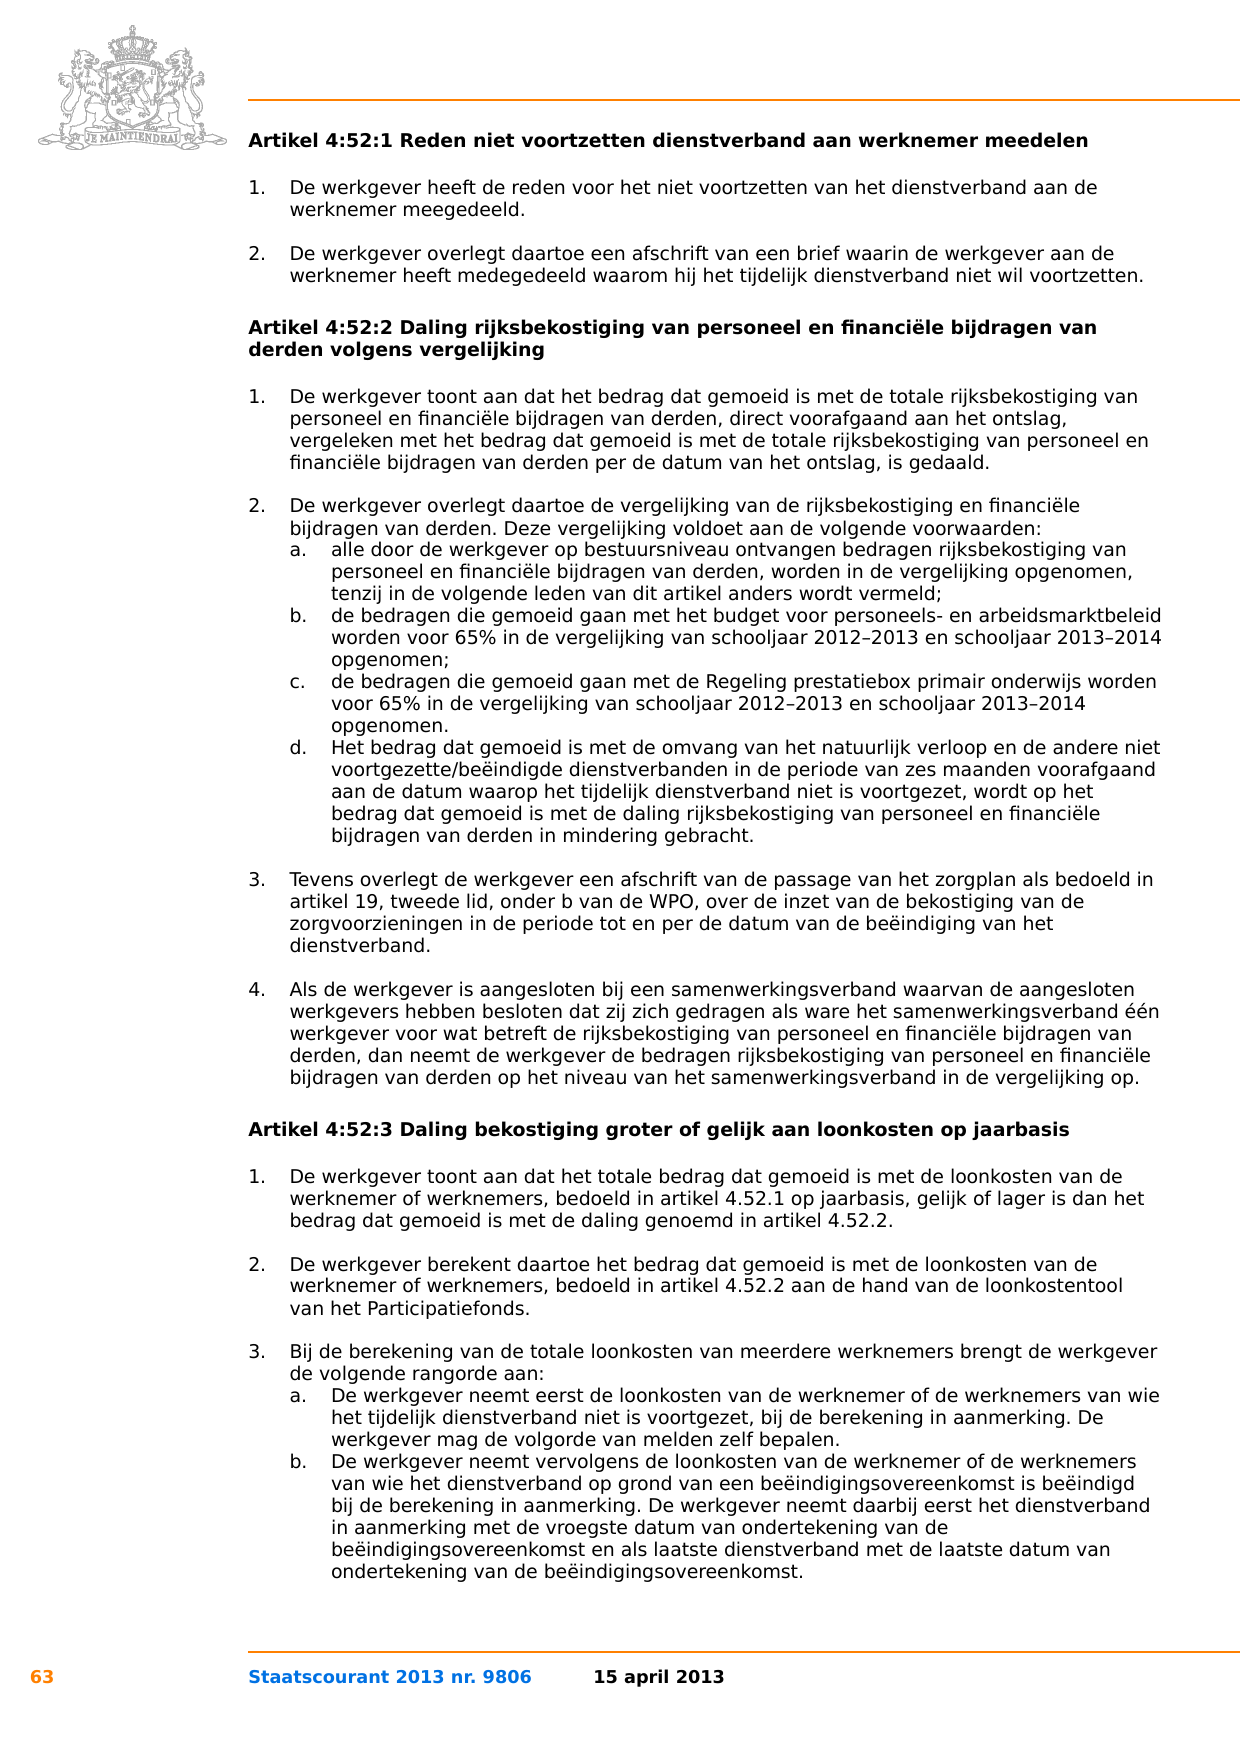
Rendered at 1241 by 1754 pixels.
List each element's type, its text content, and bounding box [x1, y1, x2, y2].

subtitle Artikel 4:52:3 Daling bekostiging groter of gelijk aan loonkosten op jaarbasis [248, 1119, 1163, 1141]
picture [38, 25, 227, 150]
text c. de bedragen die gemoeid gaan met de Regeling prestatiebox primair onderwijs worden voor 65% in de vergelijking van schooljaar 2012–2013 en schooljaar 2013–2014 opgenomen. [289, 671, 1163, 737]
text 1. De werkgever toont aan dat het totale bedrag dat gemoeid is met de loonkosten van de werknemer of werknemers, bedoeld in artikel 4.52.1 op jaarbasis, gelijk of lager is dan het bedrag dat gemoeid is met de daling genoemd in artikel 4.52.2. [248, 1166, 1163, 1232]
text a. De werkgever neemt eerst de loonkosten van de werknemer of de werknemers van wie het tijdelijk dienstverband niet is voortgezet, bij de berekening in aanmerking. De werkgever mag de volgorde van melden zelf bepalen. [289, 1385, 1163, 1451]
subtitle Artikel 4:52:1 Reden niet voortzetten dienstverband aan werknemer meedelen [248, 130, 1163, 152]
subtitle Artikel 4:52:2 Daling rijksbekostiging van personeel en financiële bijdragen van derden volgens vergelijking [248, 317, 1163, 361]
text 2. De werkgever overlegt daartoe de vergelijking van de rijksbekostiging en financiële bijdragen van derden. Deze vergelijking voldoet aan de volgende voorwaarden: [248, 495, 1163, 539]
text a. alle door de werkgever op bestuursniveau ontvangen bedragen rijksbekostiging van personeel en financiële bijdragen van derden, worden in de vergelijking opgenomen, tenzij in de volgende leden van dit artikel anders wordt vermeld; [289, 539, 1163, 605]
text 2. De werkgever overlegt daartoe een afschrift van een brief waarin de werkgever aan de werknemer heeft medegedeeld waarom hij het tijdelijk dienstverband niet wil voortzetten. [248, 243, 1163, 287]
text d. Het bedrag dat gemoeid is met de omvang van het natuurlijk verloop en de andere niet voortgezette/beëindigde dienstverbanden in de periode van zes maanden voorafgaand aan de datum waarop het tijdelijk dienstverband niet is voortgezet, wordt op het bedrag dat gemoeid is met de daling rijksbekostiging van personeel en financiële bijdragen van derden in mindering gebracht. [289, 737, 1163, 847]
text 1. De werkgever heeft de reden voor het niet voortzetten van het dienstverband aan de werknemer meegedeeld. [248, 177, 1163, 221]
text 2. De werkgever berekent daartoe het bedrag dat gemoeid is met de loonkosten van de werknemer of werknemers, bedoeld in artikel 4.52.2 aan de hand van de loonkostentool van het Participatiefonds. [248, 1253, 1163, 1319]
text 3. Tevens overlegt de werkgever een afschrift van de passage van het zorgplan als bedoeld in artikel 19, tweede lid, onder b van de WPO, over de inzet van de bekostiging van de zorgvoorzieningen in de periode tot en per de datum van de beëindiging van het dienstverband. [248, 869, 1163, 957]
text 1. De werkgever toont aan dat het bedrag dat gemoeid is met de totale rijksbekostiging van personeel en financiële bijdragen van derden, direct voorafgaand aan het ontslag, vergeleken met het bedrag dat gemoeid is met de totale rijksbekostiging van personeel en financiële bijdragen van derden per de datum van het ontslag, is gedaald. [248, 386, 1163, 473]
text 4. Als de werkgever is aangesloten bij een samenwerkingsverband waarvan de aangesloten werkgevers hebben besloten dat zij zich gedragen als ware het samenwerkingsverband één werkgever voor wat betreft de rijksbekostiging van personeel en financiële bijdragen van derden, dan neemt de werkgever de bedragen rijksbekostiging van personeel en financiële bijdragen van derden op het niveau van het samenwerkingsverband in de vergelijking op. [248, 979, 1163, 1089]
text b. De werkgever neemt vervolgens de loonkosten van de werknemer of de werknemers van wie het dienstverband op grond van een beëindigingsovereenkomst is beëindigd bij de berekening in aanmerking. De werkgever neemt daarbij eerst het dienstverband in aanmerking met de vroegste datum van ondertekening van de beëindigingsovereenkomst en als laatste dienstverband met de laatste datum van ondertekening van de beëindigingsovereenkomst. [289, 1451, 1163, 1583]
text 3. Bij de berekening van de totale loonkosten van meerdere werknemers brengt de werkgever de volgende rangorde aan: [248, 1341, 1163, 1385]
text b. de bedragen die gemoeid gaan met het budget voor personeels- en arbeidsmarktbeleid worden voor 65% in de vergelijking van schooljaar 2012–2013 en schooljaar 2013–2014 opgenomen; [289, 605, 1163, 671]
